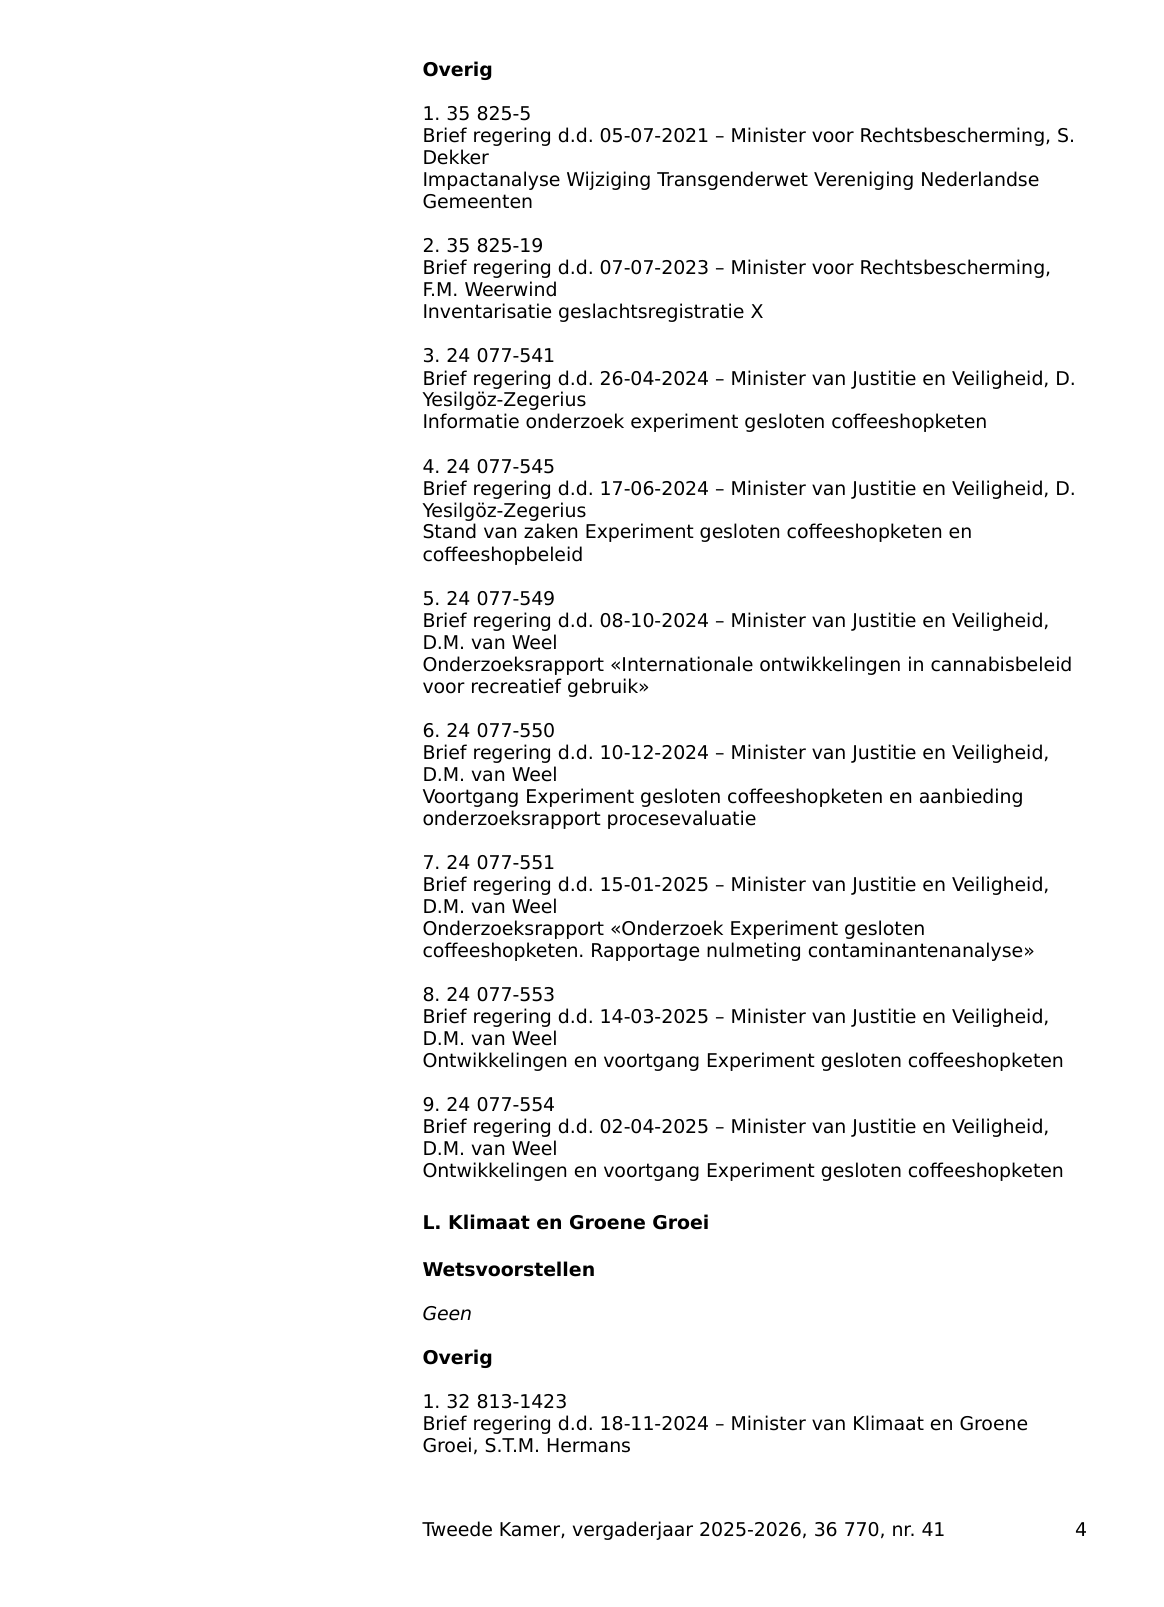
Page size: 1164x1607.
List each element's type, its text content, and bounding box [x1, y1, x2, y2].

text Brief regering d.d. 14-03-2025 – Minister van Justitie en Veiligheid, D.M. van Weel [422, 1006, 1087, 1050]
text Brief regering d.d. 10-12-2024 – Minister van Justitie en Veiligheid, D.M. van Weel [422, 742, 1087, 786]
text 9. 24 077-554 [422, 1094, 1087, 1116]
text Brief regering d.d. 08-10-2024 – Minister van Justitie en Veiligheid, D.M. van Weel [422, 609, 1087, 653]
text Stand van zaken Experiment gesloten coffeeshopketen en coffeeshopbeleid [422, 521, 1087, 565]
text Inventarisatie geslachtsregistratie X [422, 301, 1087, 323]
text Brief regering d.d. 15-01-2025 – Minister van Justitie en Veiligheid, D.M. van Weel [422, 874, 1087, 918]
text 1. 32 813-1423 [422, 1391, 1087, 1413]
text Impactanalyse Wijziging Transgenderwet Vereniging Nederlandse Gemeenten [422, 169, 1087, 213]
text Brief regering d.d. 17-06-2024 – Minister van Justitie en Veiligheid, D. Yesilgöz-Zegerius [422, 477, 1087, 521]
text 1. 35 825-5 [422, 103, 1087, 125]
subtitle Overig [422, 1347, 1087, 1369]
subtitle Wetsvoorstellen [422, 1259, 1087, 1281]
text Voortgang Experiment gesloten coffeeshopketen en aanbieding onderzoeksrapport procesevaluatie [422, 786, 1087, 829]
text 3. 24 077-541 [422, 345, 1087, 367]
text 4. 24 077-545 [422, 456, 1087, 477]
text 8. 24 077-553 [422, 984, 1087, 1006]
text Geen [422, 1303, 1087, 1325]
text Brief regering d.d. 02-04-2025 – Minister van Justitie en Veiligheid, D.M. van Weel [422, 1116, 1087, 1160]
text Brief regering d.d. 05-07-2021 – Minister voor Rechtsbescherming, S. Dekker [422, 125, 1087, 169]
text 2. 35 825-19 [422, 235, 1087, 257]
subtitle Overig [422, 59, 1087, 81]
text Informatie onderzoek experiment gesloten coffeeshopketen [422, 411, 1087, 433]
text Ontwikkelingen en voortgang Experiment gesloten coffeeshopketen [422, 1160, 1087, 1182]
text 5. 24 077-549 [422, 588, 1087, 609]
text Brief regering d.d. 26-04-2024 – Minister van Justitie en Veiligheid, D. Yesilgöz-Zegerius [422, 367, 1087, 411]
subtitle L. Klimaat en Groene Groei [422, 1212, 1087, 1234]
text Brief regering d.d. 18-11-2024 – Minister van Klimaat en Groene Groei, S.T.M. Hermans [422, 1413, 1087, 1457]
text 6. 24 077-550 [422, 720, 1087, 742]
text Onderzoeksrapport «Internationale ontwikkelingen in cannabisbeleid voor recreatief gebruik» [422, 653, 1087, 697]
text Brief regering d.d. 07-07-2023 – Minister voor Rechtsbescherming, F.M. Weerwind [422, 257, 1087, 301]
text Ontwikkelingen en voortgang Experiment gesloten coffeeshopketen [422, 1050, 1087, 1072]
text Onderzoeksrapport «Onderzoek Experiment gesloten coffeeshopketen. Rapportage nulmeting contaminantenanalyse» [422, 918, 1087, 962]
text 7. 24 077-551 [422, 852, 1087, 874]
